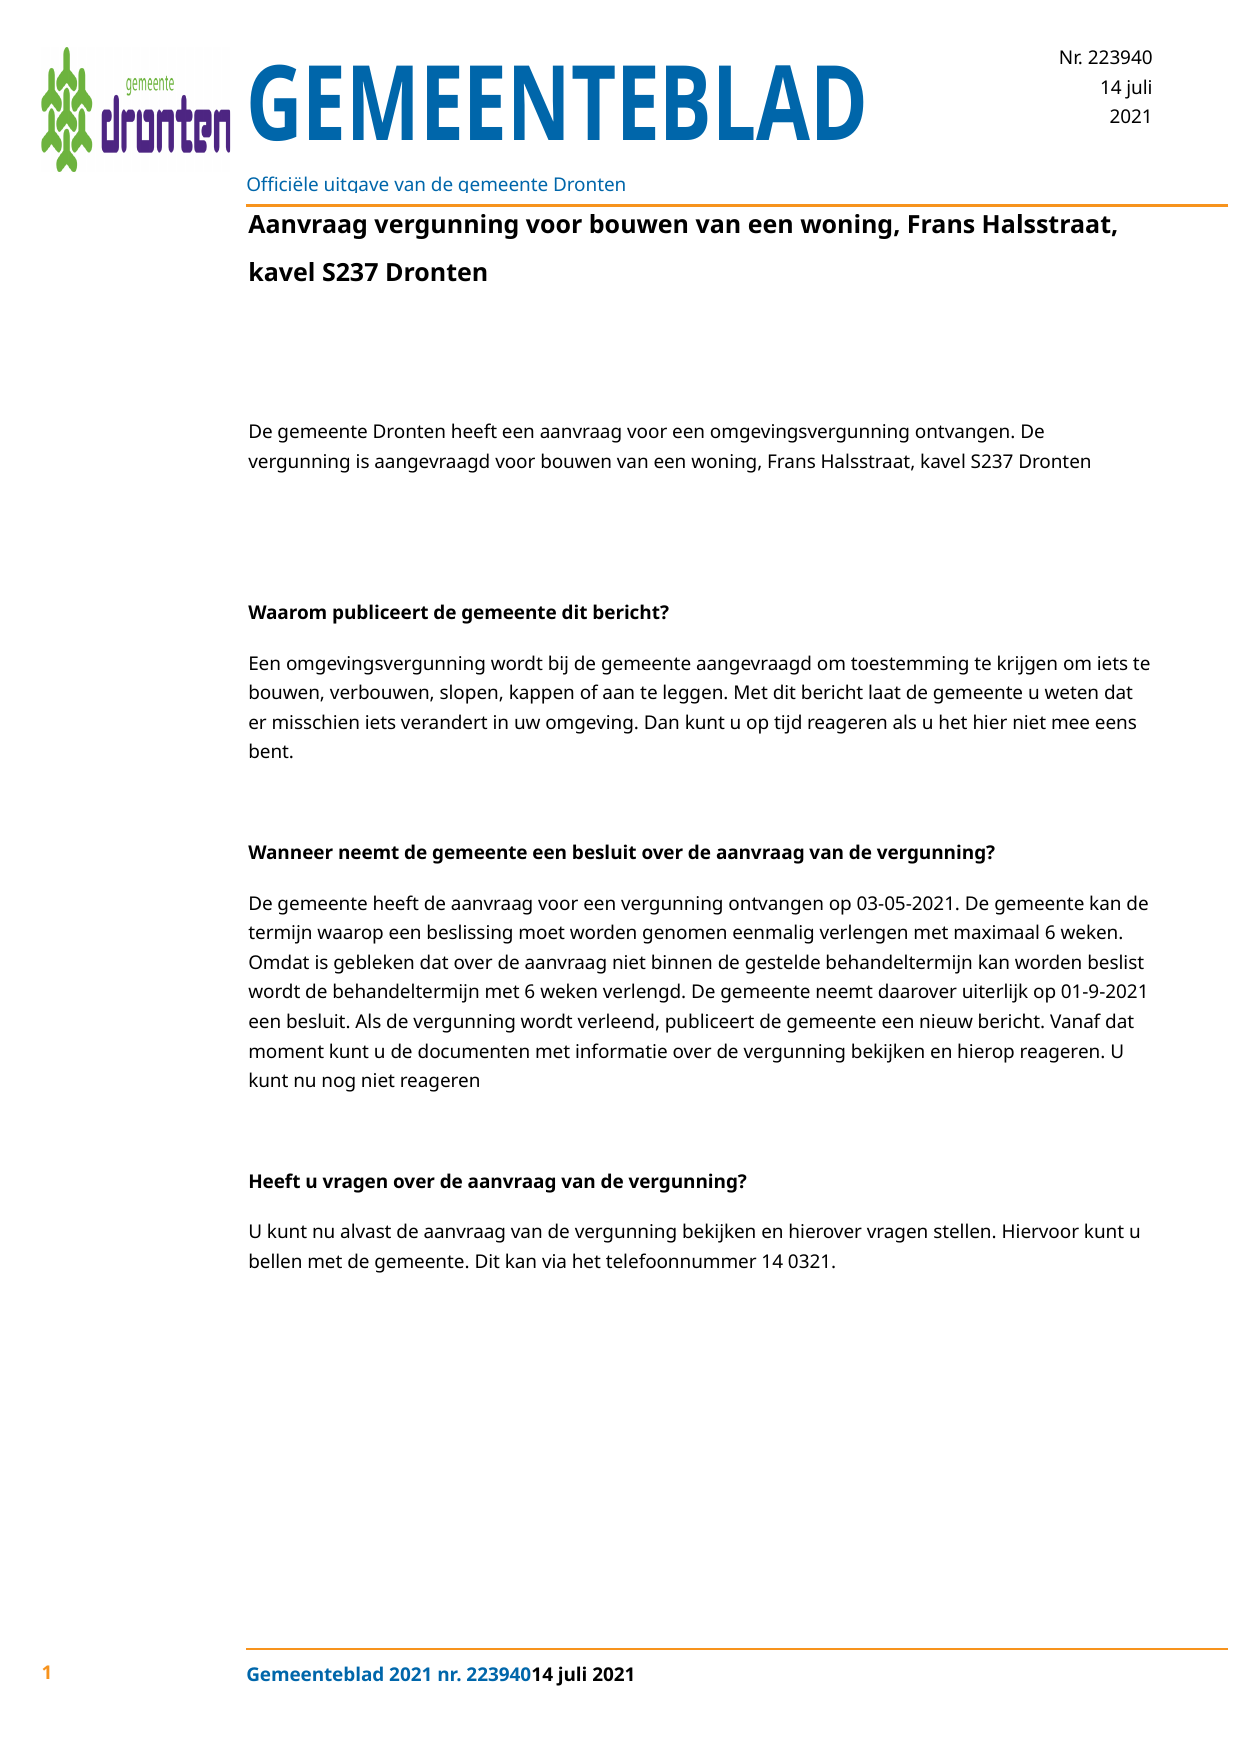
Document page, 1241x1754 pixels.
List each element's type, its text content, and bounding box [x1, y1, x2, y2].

text Wanneer neemt de gemeente een besluit over de aanvraag van de vergunning? [248, 839, 1152, 865]
text De gemeente heeft de aanvraag voor een vergunning ontvangen op 03-05-2021. De gemeente kan de termijn waarop een beslissing moet worden genomen eenmalig verlengen met maximaal 6 weken. Omdat is gebleken dat over de aanvraag niet binnen de gestelde behandeltermijn kan worden beslist wordt de behandeltermijn met 6 weken verlengd. De gemeente neemt daarover uiterlijk op 01-9-2021 een besluit. Als de vergunning wordt verleend, publiceert de gemeente een nieuw bericht. Vanaf dat moment kunt u de documenten met informatie over de vergunning bekijken en hierop reageren. U kunt nu nog niet reageren [248, 890, 1152, 1093]
picture [41, 47, 231, 172]
text U kunt nu alvast de aanvraag van de vergunning bekijken en hierover vragen stellen. Hiervoor kunt u bellen met de gemeente. Dit kan via het telefoonnummer 14 0321. [248, 1219, 1152, 1274]
text Een omgevingsvergunning wordt bij de gemeente aangevraagd om toestemming te krijgen om iets te bouwen, verbouwen, slopen, kappen of aan te leggen. Met dit bericht laat de gemeente u weten dat er misschien iets verandert in uw omgeving. Dan kunt u op tijd reageren als u het hier niet mee eens bent. [248, 650, 1152, 764]
text Waarom publiceert de gemeente dit bericht? [248, 599, 1152, 625]
text De gemeente Dronten heeft een aanvraag voor een omgevingsvergunning ontvangen. De vergunning is aangevraagd voor bouwen van een woning, Frans Halsstraat, kavel S237 Dronten [248, 419, 1152, 474]
text Aanvraag vergunning voor bouwen van een woning, Frans Halsstraat, kavel S237 Dronten [248, 207, 1152, 288]
text Heeft u vragen over de aanvraag van de vergunning? [248, 1168, 1152, 1194]
